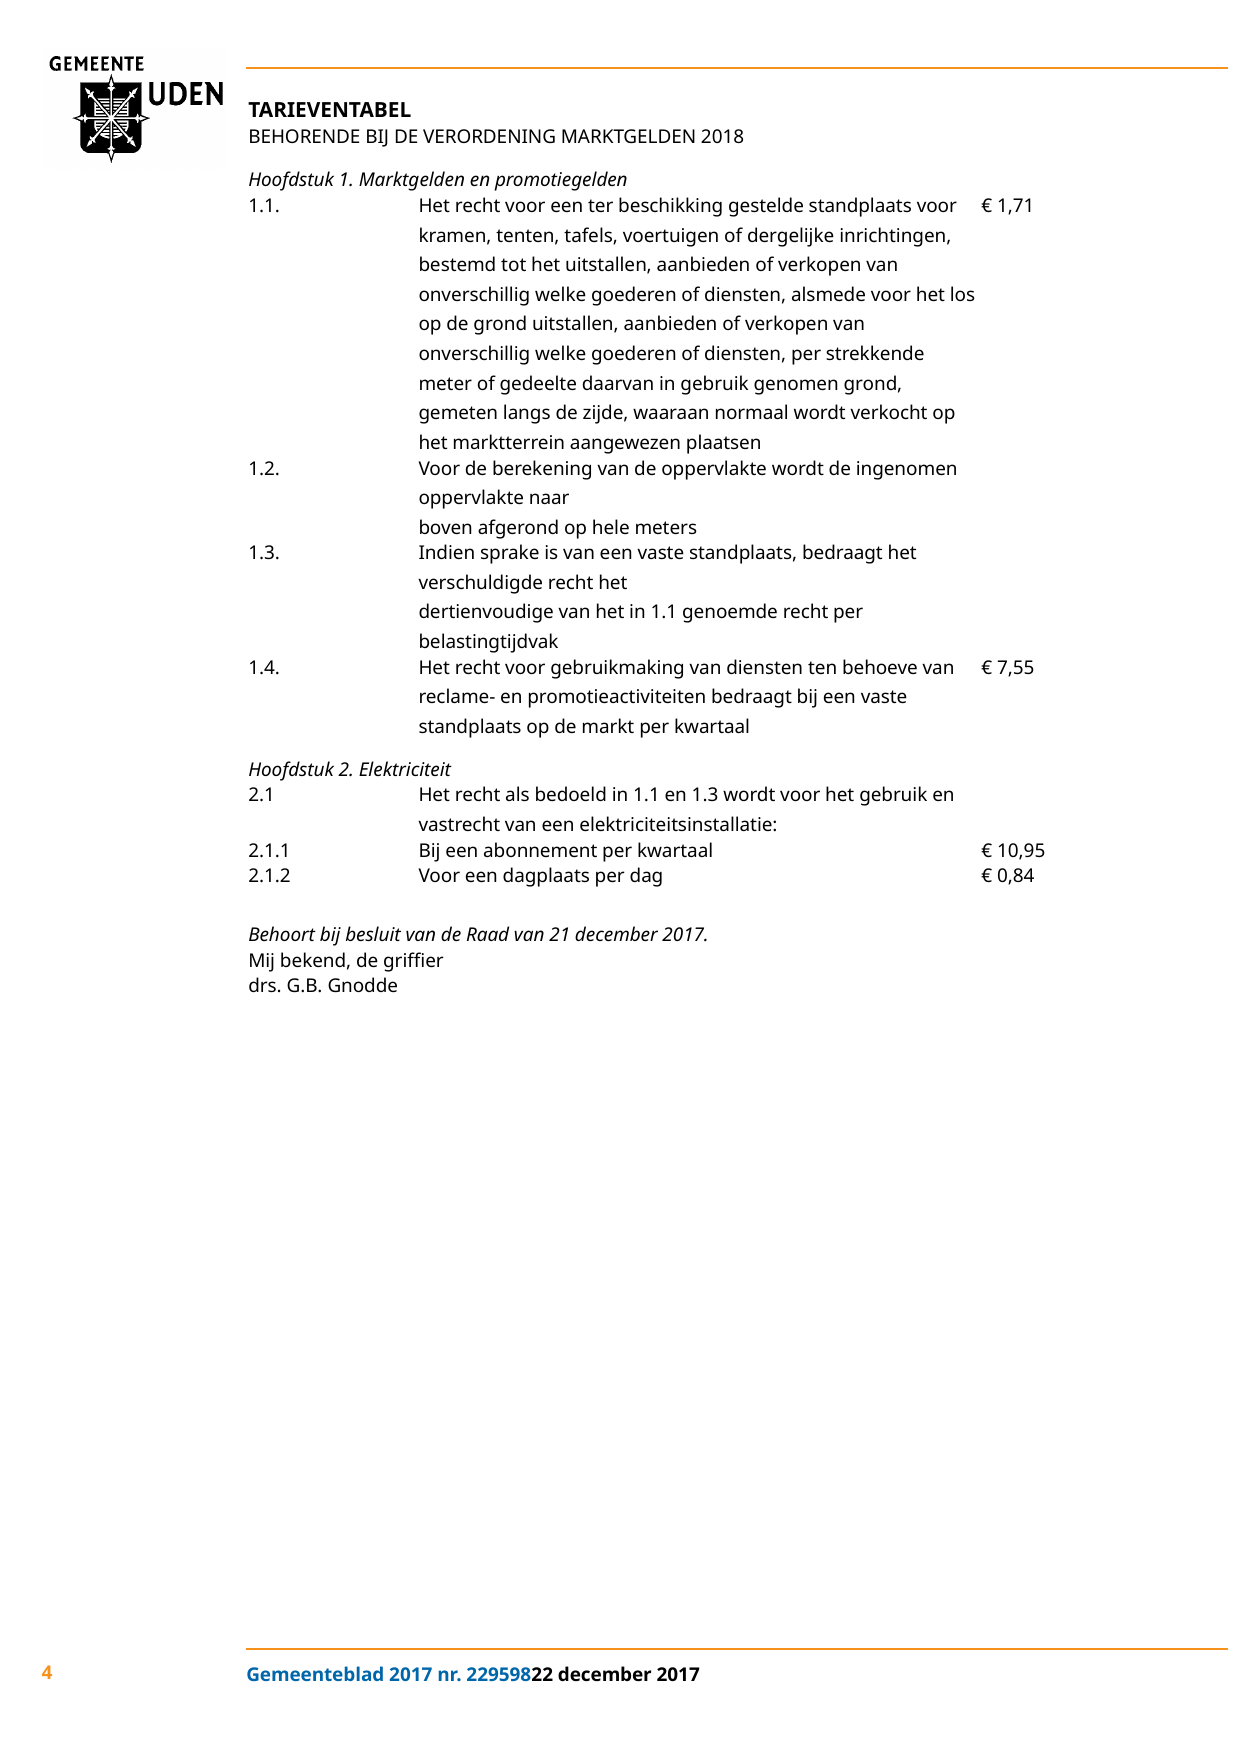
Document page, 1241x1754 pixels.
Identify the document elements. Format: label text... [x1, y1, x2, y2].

picture [41, 47, 231, 172]
table_cell [981, 455, 1152, 539]
table_cell € 7,55 [981, 654, 1152, 739]
table_cell 1.4. [248, 654, 418, 739]
text Mij bekend, de griffier [248, 947, 1152, 973]
table_header Het recht voor een ter beschikking gestelde standplaats voor kramen, tenten, tafels, voertuigen of dergelijke inrichtingen, bestemd tot het uitstallen, aanbieden of verkopen van onverschillig welke goederen of diensten, alsmede voor het los op de grond uitstallen, aanbieden of verkopen van onverschillig welke goederen of diensten, per strekkende meter of gedeelte daarvan in gebruik genomen grond, gemeten langs de zijde, waaraan normaal wordt verkocht op het marktterrein aangewezen plaatsen [418, 192, 981, 455]
text drs. G.B. Gnodde [248, 973, 1152, 998]
table_cell Indien sprake is van een vaste standplaats, bedraagt het verschuldigde recht het dertienvoudige van het in 1.1 genoemde recht per belastingtijdvak [418, 540, 981, 654]
table_header Het recht als bedoeld in 1.1 en 1.3 wordt voor het gebruik en vastrecht van een elektriciteitsinstallatie: [418, 782, 981, 837]
table_header 2.1 [248, 782, 418, 837]
table_cell [981, 540, 1152, 654]
table_cell Het recht voor gebruikmaking van diensten ten behoeve van reclame- en promotieactiviteiten bedraagt bij een vaste standplaats op de markt per kwartaal [418, 654, 981, 739]
table_cell Voor de berekening van de oppervlakte wordt de ingenomen oppervlakte naar boven afgerond op hele meters [418, 455, 981, 539]
text Hoofdstuk 1. Marktgelden en promotiegelden [248, 166, 1152, 192]
table_cell Bij een abonnement per kwartaal [418, 837, 981, 863]
table_cell € 10,95 [981, 837, 1152, 863]
text Hoofdstuk 2. Elektriciteit [248, 756, 1152, 781]
table_cell 1.3. [248, 540, 418, 654]
table_header 1.1. [248, 192, 418, 455]
table_header [981, 782, 1152, 837]
table_cell Voor een dagplaats per dag [418, 863, 981, 888]
table_cell 2.1.1 [248, 837, 418, 863]
text TARIEVENTABEL [248, 95, 1152, 123]
text Behoort bij besluit van de Raad van 21 december 2017. [248, 921, 1152, 947]
table_header € 1,71 [981, 192, 1152, 455]
table_cell 1.2. [248, 455, 418, 539]
table_cell 2.1.2 [248, 863, 418, 888]
text BEHORENDE BIJ DE VERORDENING MARKTGELDEN 2018 [248, 123, 1152, 149]
table_cell € 0,84 [981, 863, 1152, 888]
